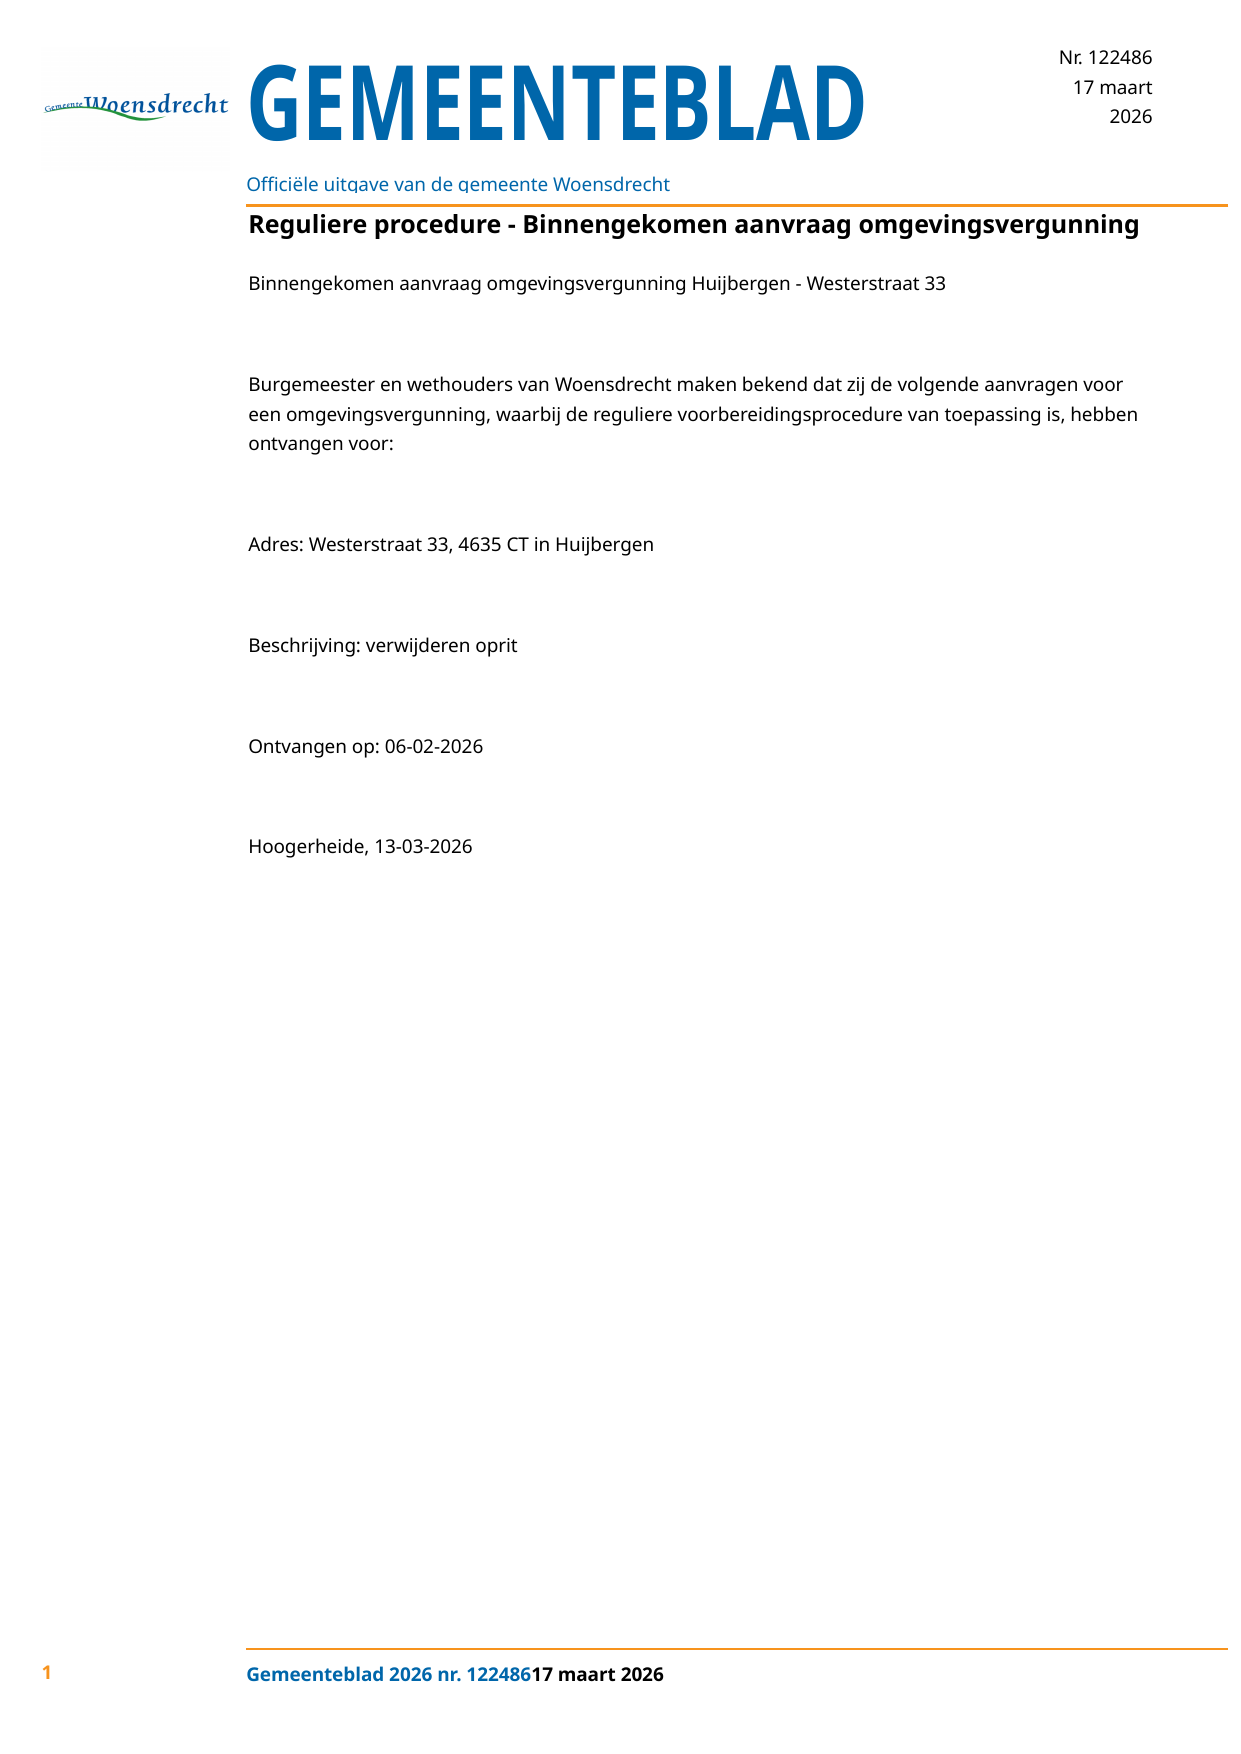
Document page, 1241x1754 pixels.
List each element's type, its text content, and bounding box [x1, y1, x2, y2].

text Reguliere procedure - Binnengekomen aanvraag omgevingsvergunning [248, 207, 1152, 241]
text Hoogerheide, 13-03-2026 [248, 834, 1152, 859]
text Beschrijving: verwijderen oprit [248, 632, 1152, 658]
text Ontvangen op: 06-02-2026 [248, 733, 1152, 758]
text Burgemeester en wethouders van Woensdrecht maken bekend dat zij de volgende aanvragen voor een omgevingsvergunning, waarbij de reguliere voorbereidingsprocedure van toepassing is, hebben ontvangen voor: [248, 371, 1152, 456]
text Binnengekomen aanvraag omgevingsvergunning Huijbergen - Westerstraat 33 [248, 270, 1152, 296]
picture [41, 47, 231, 172]
text Adres: Westerstraat 33, 4635 CT in Huijbergen [248, 531, 1152, 557]
